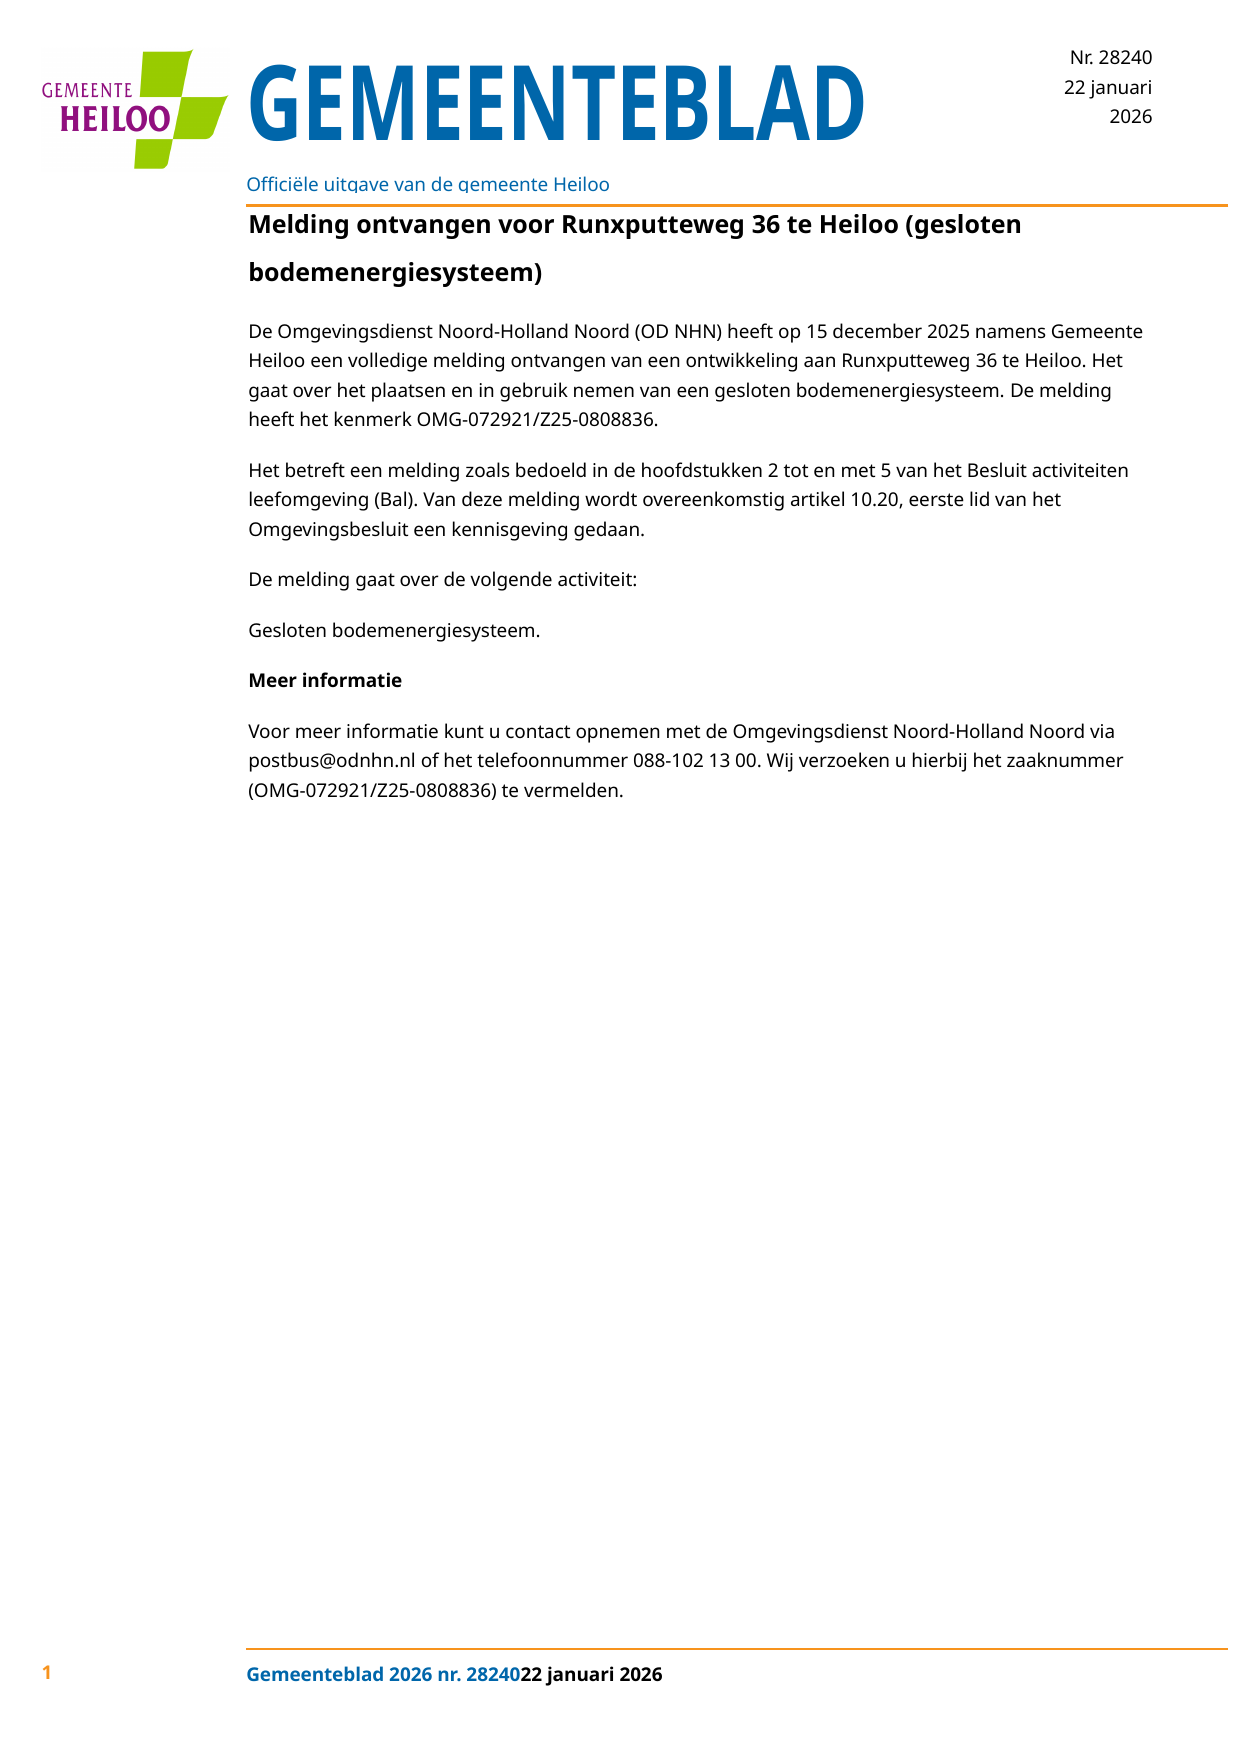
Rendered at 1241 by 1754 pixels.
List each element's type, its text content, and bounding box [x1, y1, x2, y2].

text Het betreft een melding zoals bedoeld in de hoofdstukken 2 tot en met 5 van het Besluit activiteiten leefomgeving (Bal). Van deze melding wordt overeenkomstig artikel 10.20, eerste lid van het Omgevingsbesluit een kennisgeving gedaan. [248, 457, 1152, 542]
text Gesloten bodemenergiesysteem. [248, 617, 1152, 643]
text De melding gaat over de volgende activiteit: [248, 567, 1152, 592]
text De Omgevingsdienst Noord-Holland Noord (OD NHN) heeft op 15 december 2025 namens Gemeente Heiloo een volledige melding ontvangen van een ontwikkeling aan Runxputteweg 36 te Heiloo. Het gaat over het plaatsen en in gebruik nemen van een gesloten bodemenergiesysteem. De melding heeft het kenmerk OMG-072921/Z25-0808836. [248, 318, 1152, 432]
picture [41, 47, 231, 172]
text Voor meer informatie kunt u contact opnemen met de Omgevingsdienst Noord-Holland Noord via postbus@odnhn.nl of het telefoonnummer 088-102 13 00. Wij verzoeken u hierbij het zaaknummer (OMG-072921/Z25-0808836) te vermelden. [248, 718, 1152, 803]
text Melding ontvangen voor Runxputteweg 36 te Heiloo (gesloten bodemenergiesysteem) [248, 207, 1152, 288]
text Meer informatie [248, 667, 1152, 693]
